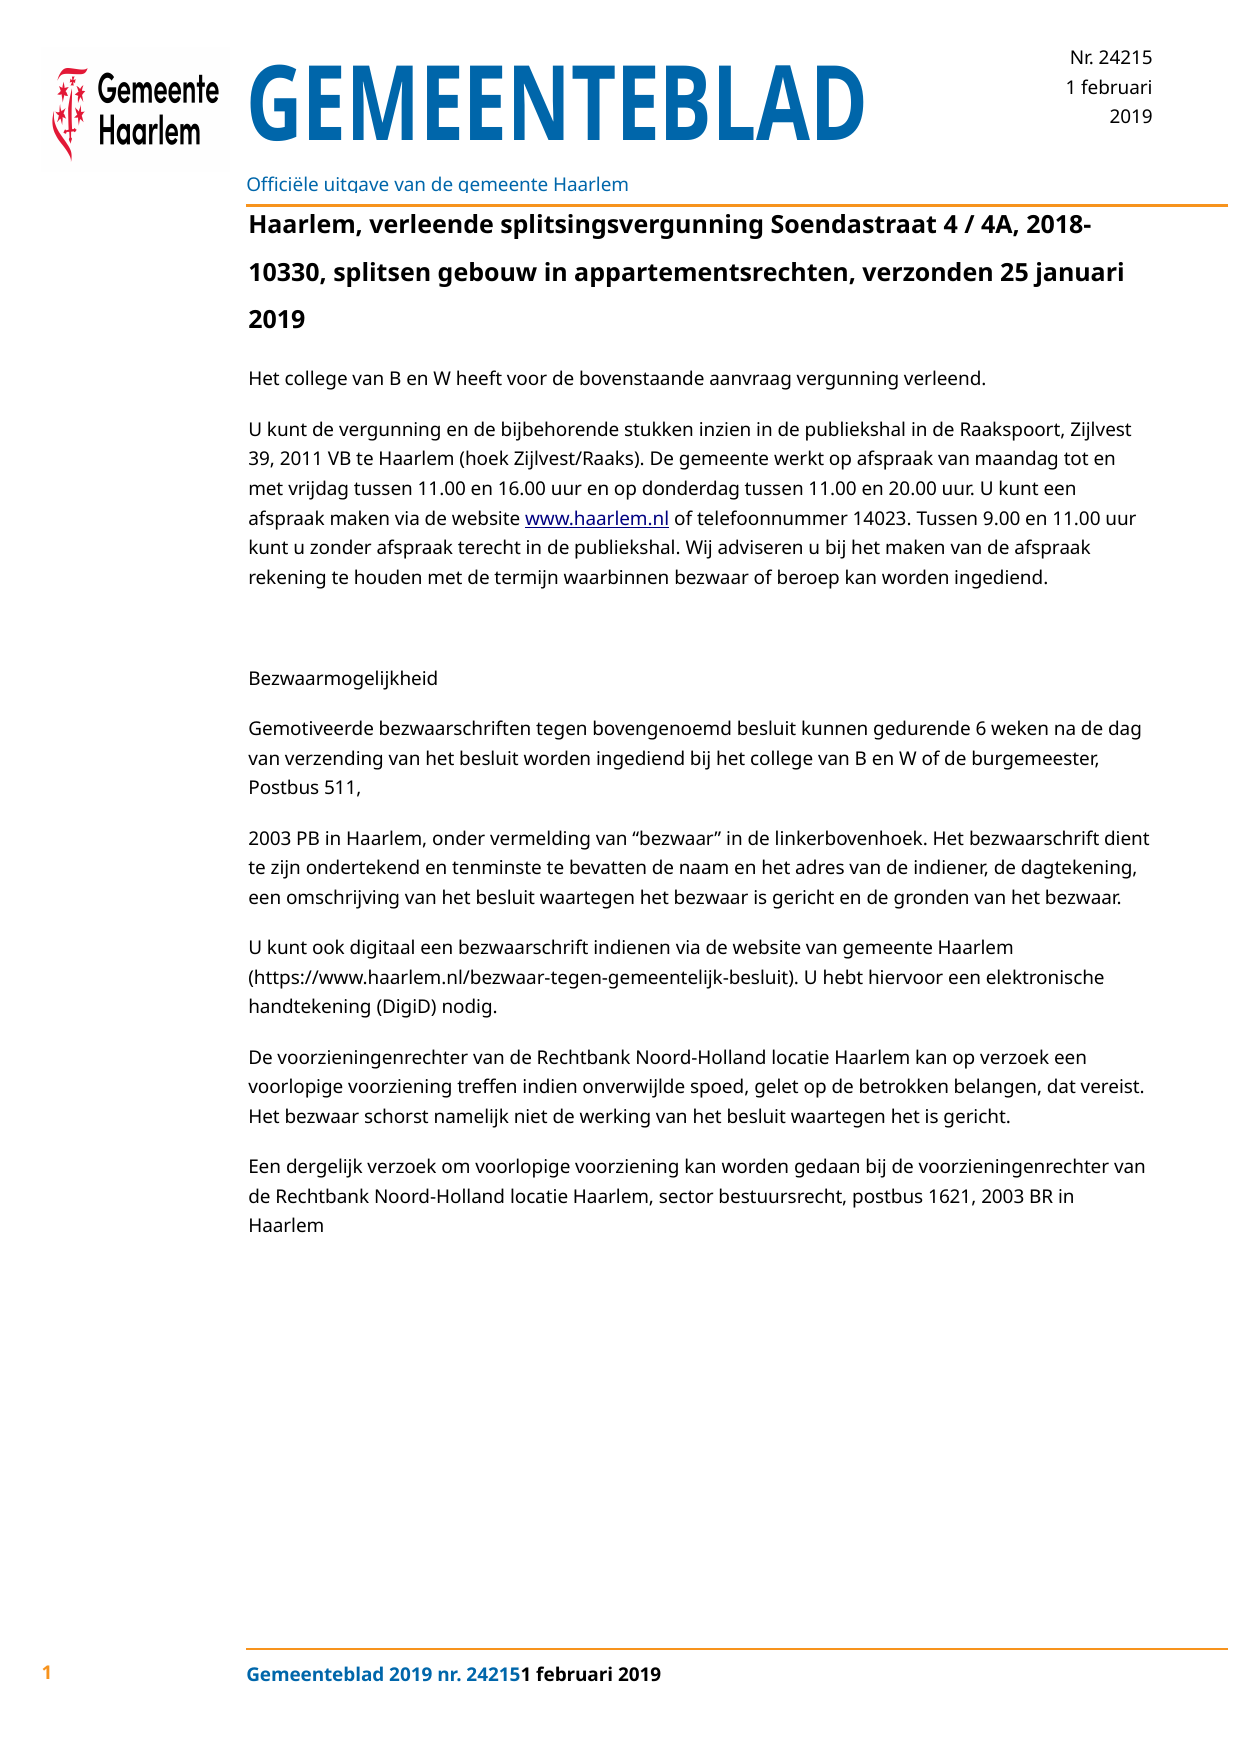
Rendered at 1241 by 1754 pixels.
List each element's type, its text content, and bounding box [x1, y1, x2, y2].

picture [41, 47, 231, 172]
text Een dergelijk verzoek om voorlopige voorziening kan worden gedaan bij de voorzieningenrechter van de Rechtbank Noord-Holland locatie Haarlem, sector bestuursrecht, postbus 1621, 2003 BR in Haarlem [248, 1153, 1152, 1238]
text 2003 PB in Haarlem, onder vermelding van “bezwaar” in de linkerbovenhoek. Het bezwaarschrift dient te zijn ondertekend en tenminste te bevatten de naam en het adres van de indiener, de dagtekening, een omschrijving van het besluit waartegen het bezwaar is gericht en de gronden van het bezwaar. [248, 825, 1152, 909]
text Haarlem, verleende splitsingsvergunning Soendastraat 4 / 4A, 2018-10330, splitsen gebouw in appartementsrechten, verzonden 25 januari 2019 [248, 207, 1152, 336]
text U kunt ook digitaal een bezwaarschrift indienen via de website van gemeente Haarlem (https://www.haarlem.nl/bezwaar-tegen-gemeentelijk-besluit). U hebt hiervoor een elektronische handtekening (DigiD) nodig. [248, 934, 1152, 1019]
text Het college van B en W heeft voor de bovenstaande aanvraag vergunning verleend. [248, 366, 1152, 391]
text De voorzieningenrechter van de Rechtbank Noord-Holland locatie Haarlem kan op verzoek een voorlopige voorziening treffen indien onverwijlde spoed, gelet op de betrokken belangen, dat vereist. Het bezwaar schorst namelijk niet de werking van het besluit waartegen het is gericht. [248, 1044, 1152, 1129]
text U kunt de vergunning en de bijbehorende stukken inzien in de publiekshal in de Raakspoort, Zijlvest 39, 2011 VB te Haarlem (hoek Zijlvest/Raaks). De gemeente werkt op afspraak van maandag tot en met vrijdag tussen 11.00 en 16.00 uur en op donderdag tussen 11.00 en 20.00 uur. U kunt een afspraak maken via de website www.haarlem.nl of telefoonnummer 14023. Tussen 9.00 en 11.00 uur kunt u zonder afspraak terecht in de publiekshal. Wij adviseren u bij het maken van de afspraak rekening te houden met de termijn waarbinnen bezwaar of beroep kan worden ingediend. [248, 416, 1152, 589]
text Gemotiveerde bezwaarschriften tegen bovengenoemd besluit kunnen gedurende 6 weken na de dag van verzending van het besluit worden ingediend bij het college van B en W of de burgemeester, Postbus 511, [248, 715, 1152, 800]
text Bezwaarmogelijkheid [248, 665, 1152, 690]
